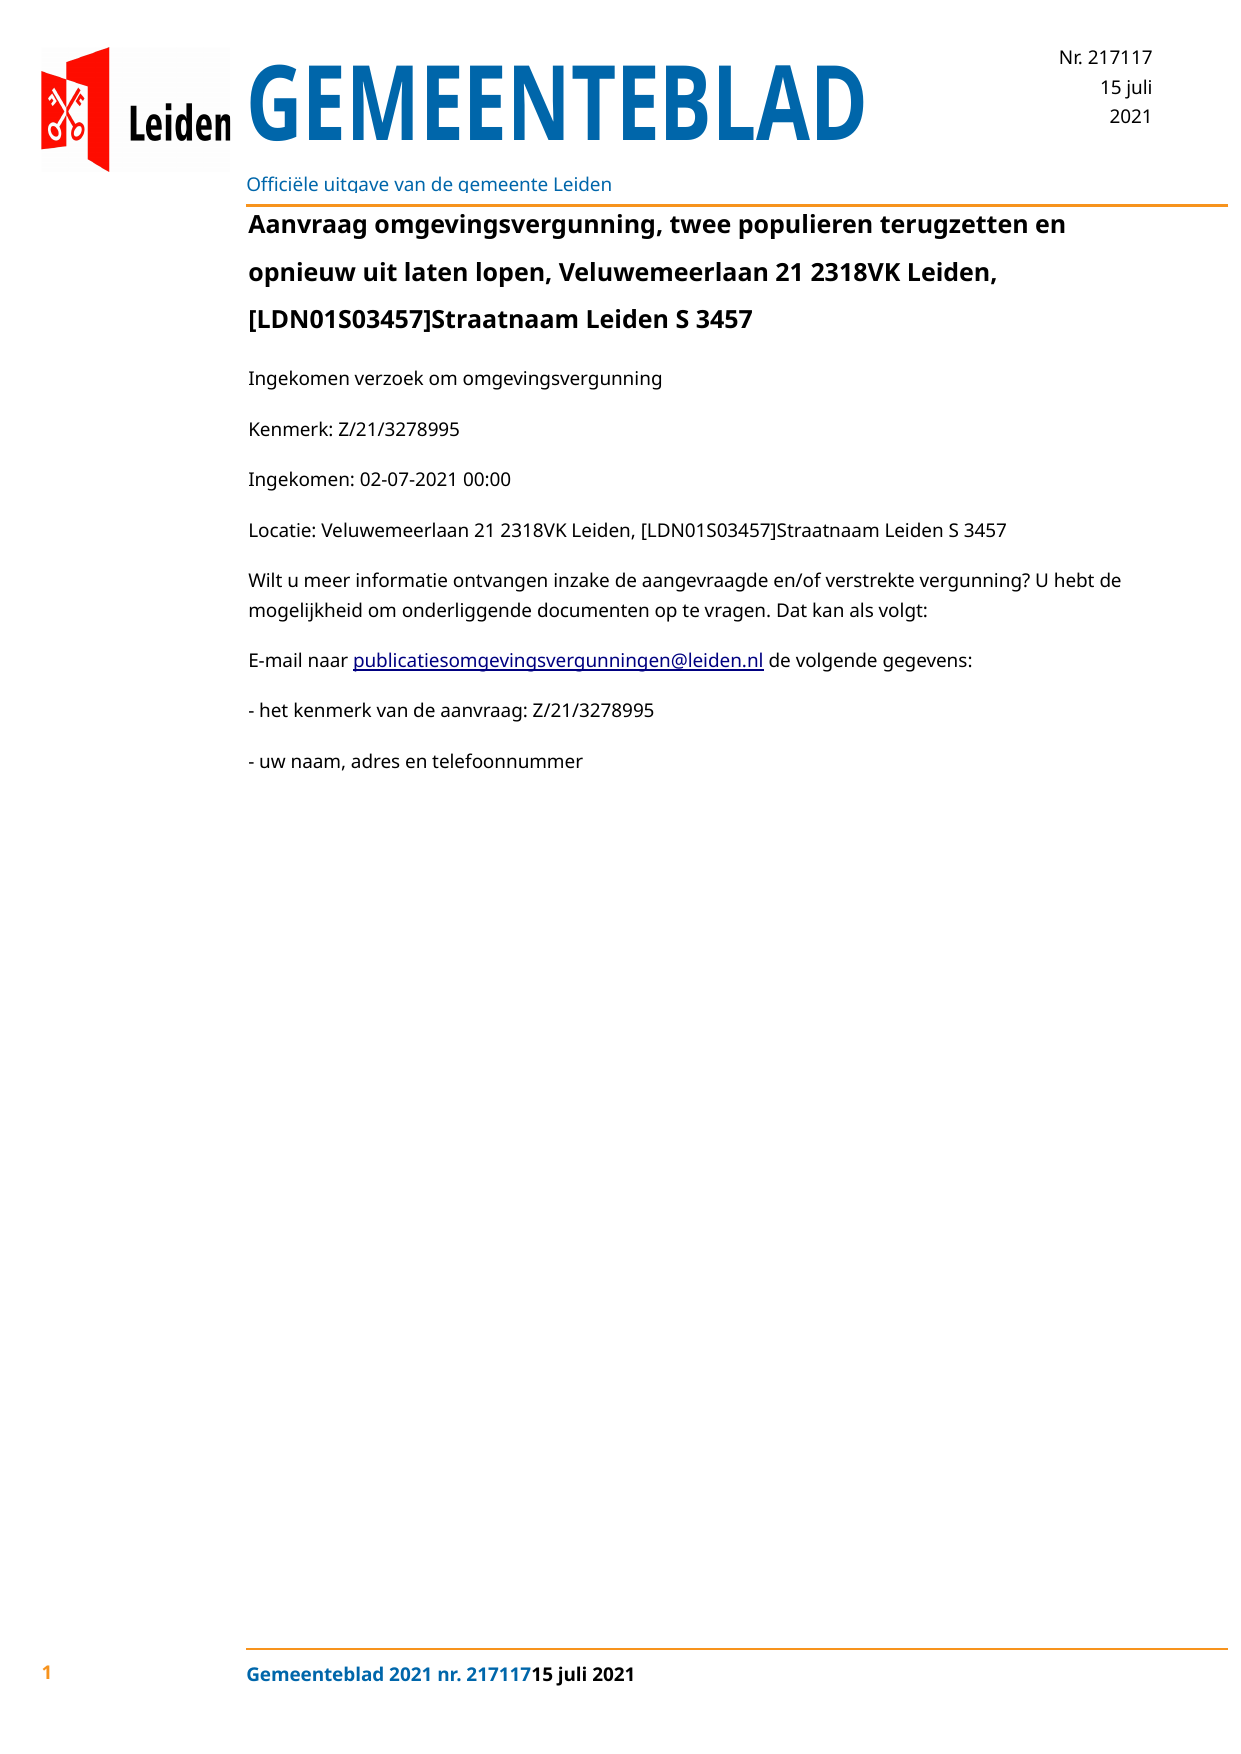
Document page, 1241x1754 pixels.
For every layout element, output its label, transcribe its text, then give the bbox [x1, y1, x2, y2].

text Wilt u meer informatie ontvangen inzake de aangevraagde en/of verstrekte vergunning? U hebt de mogelijkheid om onderliggende documenten op te vragen. Dat kan als volgt: [248, 567, 1152, 622]
text Locatie: Veluwemeerlaan 21 2318VK Leiden, [LDN01S03457]Straatnaam Leiden S 3457 [248, 517, 1152, 542]
picture [41, 47, 231, 172]
text Ingekomen: 02-07-2021 00:00 [248, 466, 1152, 492]
text Kenmerk: Z/21/3278995 [248, 416, 1152, 442]
text - het kenmerk van de aanvraag: Z/21/3278995 [248, 698, 1152, 723]
text - uw naam, adres en telefoonnummer [248, 748, 1152, 774]
text Ingekomen verzoek om omgevingsvergunning [248, 366, 1152, 391]
text Aanvraag omgevingsvergunning, twee populieren terugzetten en opnieuw uit laten lopen, Veluwemeerlaan 21 2318VK Leiden, [LDN01S03457]Straatnaam Leiden S 3457 [248, 207, 1152, 336]
text E-mail naar publicatiesomgevingsvergunningen@leiden.nl de volgende gegevens: [248, 647, 1152, 673]
